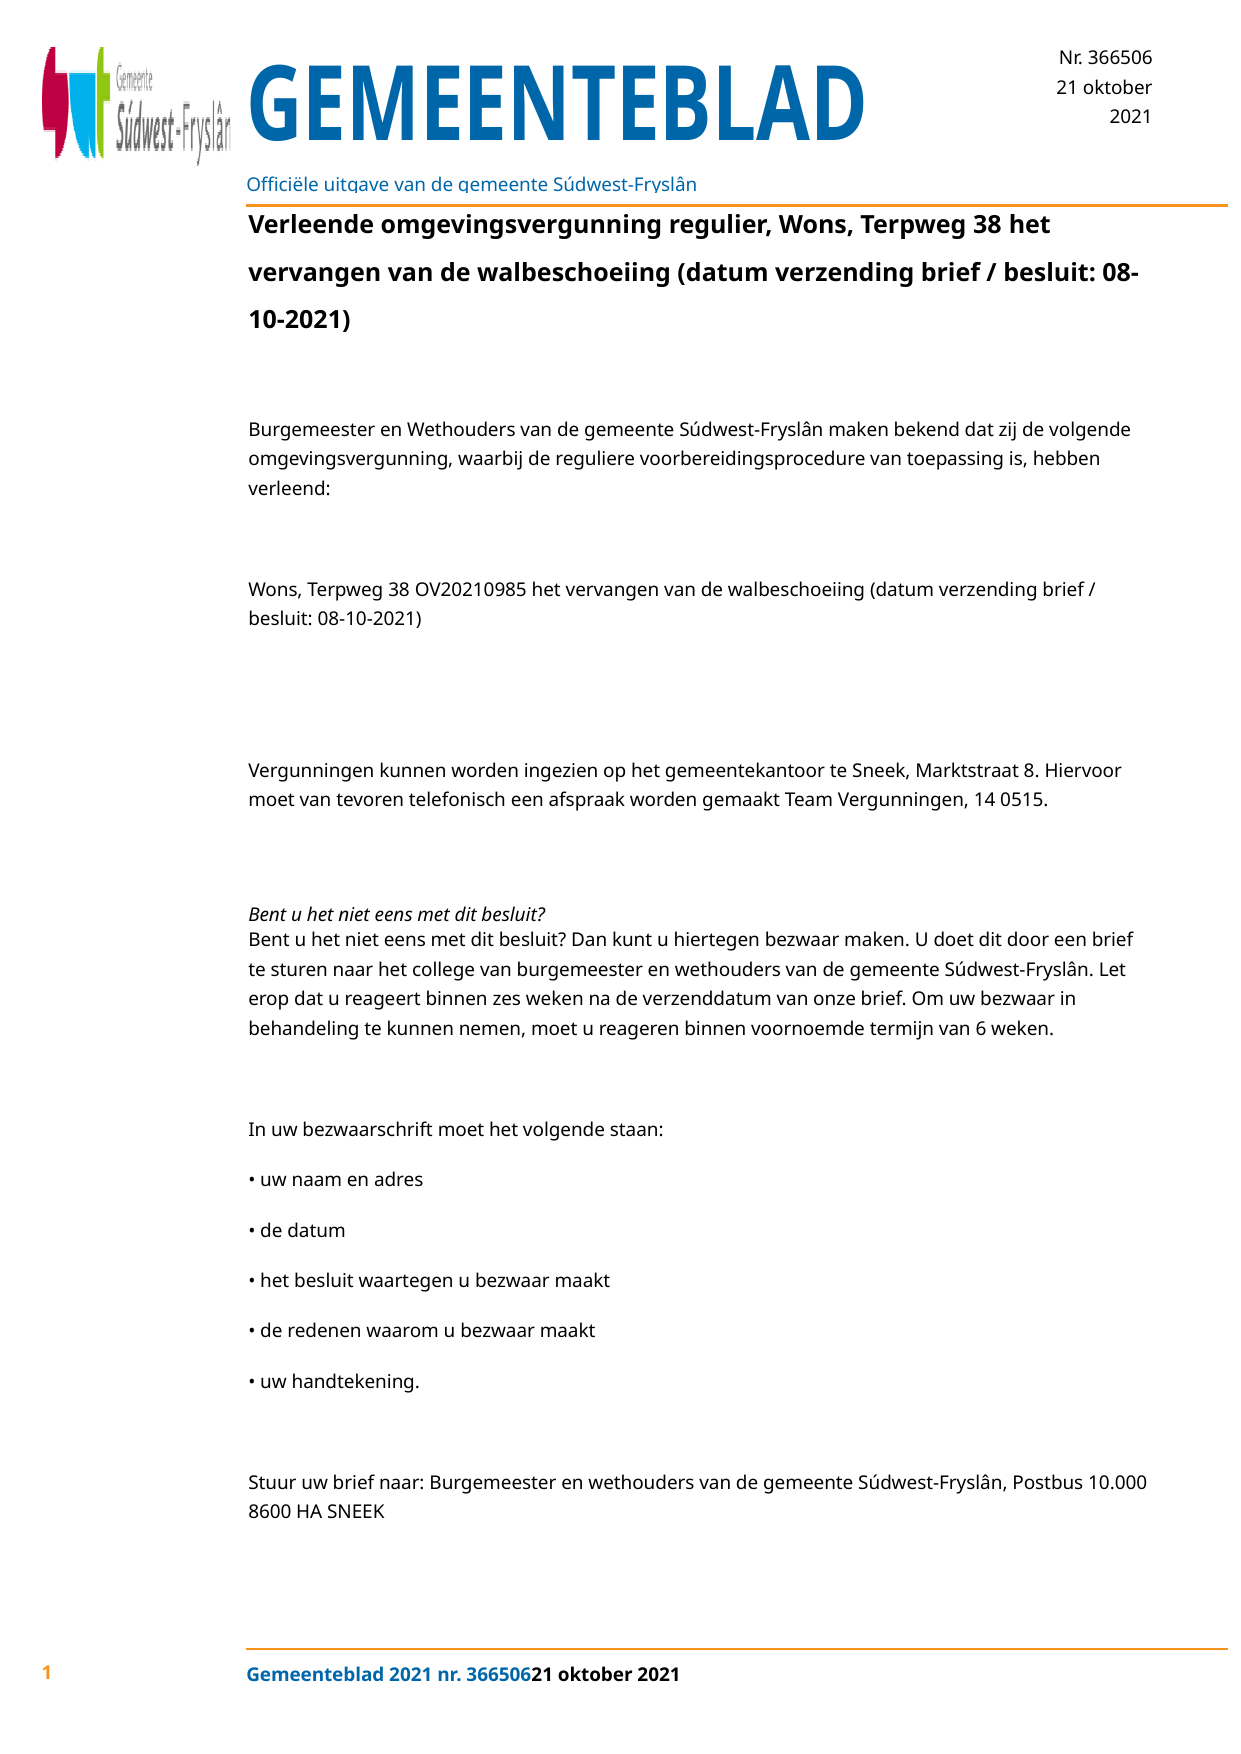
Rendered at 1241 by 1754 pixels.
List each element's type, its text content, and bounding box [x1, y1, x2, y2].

text Bent u het niet eens met dit besluit? [248, 901, 1152, 926]
text • de redenen waarom u bezwaar maakt [248, 1318, 1152, 1343]
text Bent u het niet eens met dit besluit? Dan kunt u hiertegen bezwaar maken. U doet dit door een brief te sturen naar het college van burgemeester en wethouders van de gemeente Súdwest-Fryslân. Let erop dat u reageert binnen zes weken na de verzenddatum van onze brief. Om uw bezwaar in behandeling te kunnen nemen, moet u reageren binnen voornoemde termijn van 6 weken. [248, 926, 1152, 1041]
text Burgemeester en Wethouders van de gemeente Súdwest-Fryslân maken bekend dat zij de volgende omgevingsvergunning, waarbij de reguliere voorbereidingsprocedure van toepassing is, hebben verleend: [248, 416, 1152, 501]
text • de datum [248, 1217, 1152, 1243]
text Vergunningen kunnen worden ingezien op het gemeentekantoor te Sneek, Marktstraat 8. Hiervoor moet van tevoren telefonisch een afspraak worden gemaakt Team Vergunningen, 14 0515. [248, 757, 1152, 812]
text • het besluit waartegen u bezwaar maakt [248, 1267, 1152, 1293]
text In uw bezwaarschrift moet het volgende staan: [248, 1116, 1152, 1142]
text • uw naam en adres [248, 1166, 1152, 1192]
text Stuur uw brief naar: Burgemeester en wethouders van de gemeente Súdwest-Fryslân, Postbus 10.000 8600 HA SNEEK [248, 1469, 1152, 1524]
text • uw handtekening. [248, 1368, 1152, 1394]
text Wons, Terpweg 38 OV20210985 het vervangen van de walbeschoeiing (datum verzending brief / besluit: 08-10-2021) [248, 576, 1152, 631]
picture [41, 47, 231, 172]
text Verleende omgevingsvergunning regulier, Wons, Terpweg 38 het vervangen van de walbeschoeiing (datum verzending brief / besluit: 08-10-2021) [248, 207, 1152, 336]
